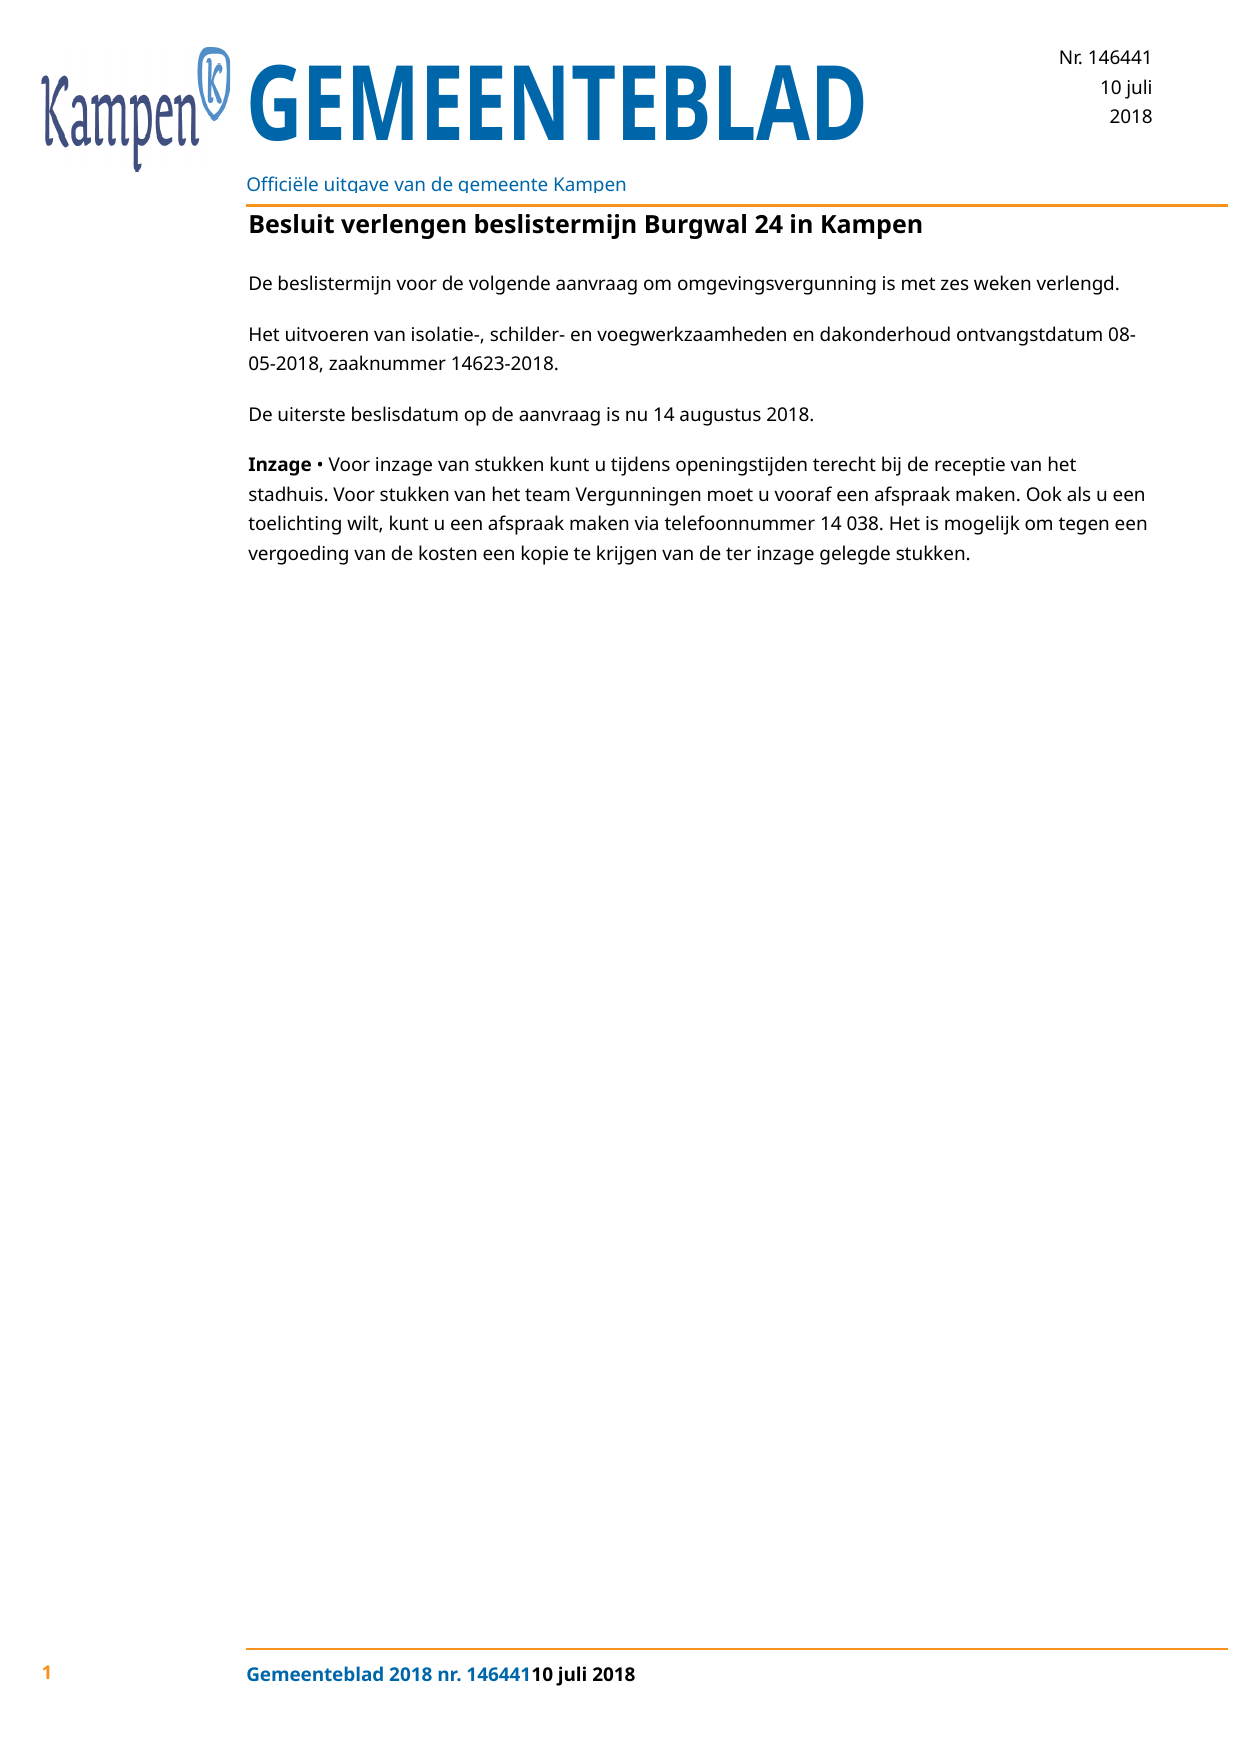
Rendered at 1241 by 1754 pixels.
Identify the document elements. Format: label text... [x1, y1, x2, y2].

text De beslistermijn voor de volgende aanvraag om omgevingsvergunning is met zes weken verlengd. [248, 270, 1152, 296]
text Besluit verlengen beslistermijn Burgwal 24 in Kampen [248, 207, 1152, 241]
picture [41, 47, 231, 172]
text De uiterste beslisdatum op de aanvraag is nu 14 augustus 2018. [248, 401, 1152, 426]
text Inzage • Voor inzage van stukken kunt u tijdens openingstijden terecht bij de receptie van het stadhuis. Voor stukken van het team Vergunningen moet u vooraf een afspraak maken. Ook als u een toelichting wilt, kunt u een afspraak maken via telefoonnummer 14 038. Het is mogelijk om tegen een vergoeding van de kosten een kopie te krijgen van de ter inzage gelegde stukken. [248, 451, 1152, 566]
text Het uitvoeren van isolatie-, schilder- en voegwerkzaamheden en dakonderhoud ontvangstdatum 08-05-2018, zaaknummer 14623-2018. [248, 321, 1152, 376]
